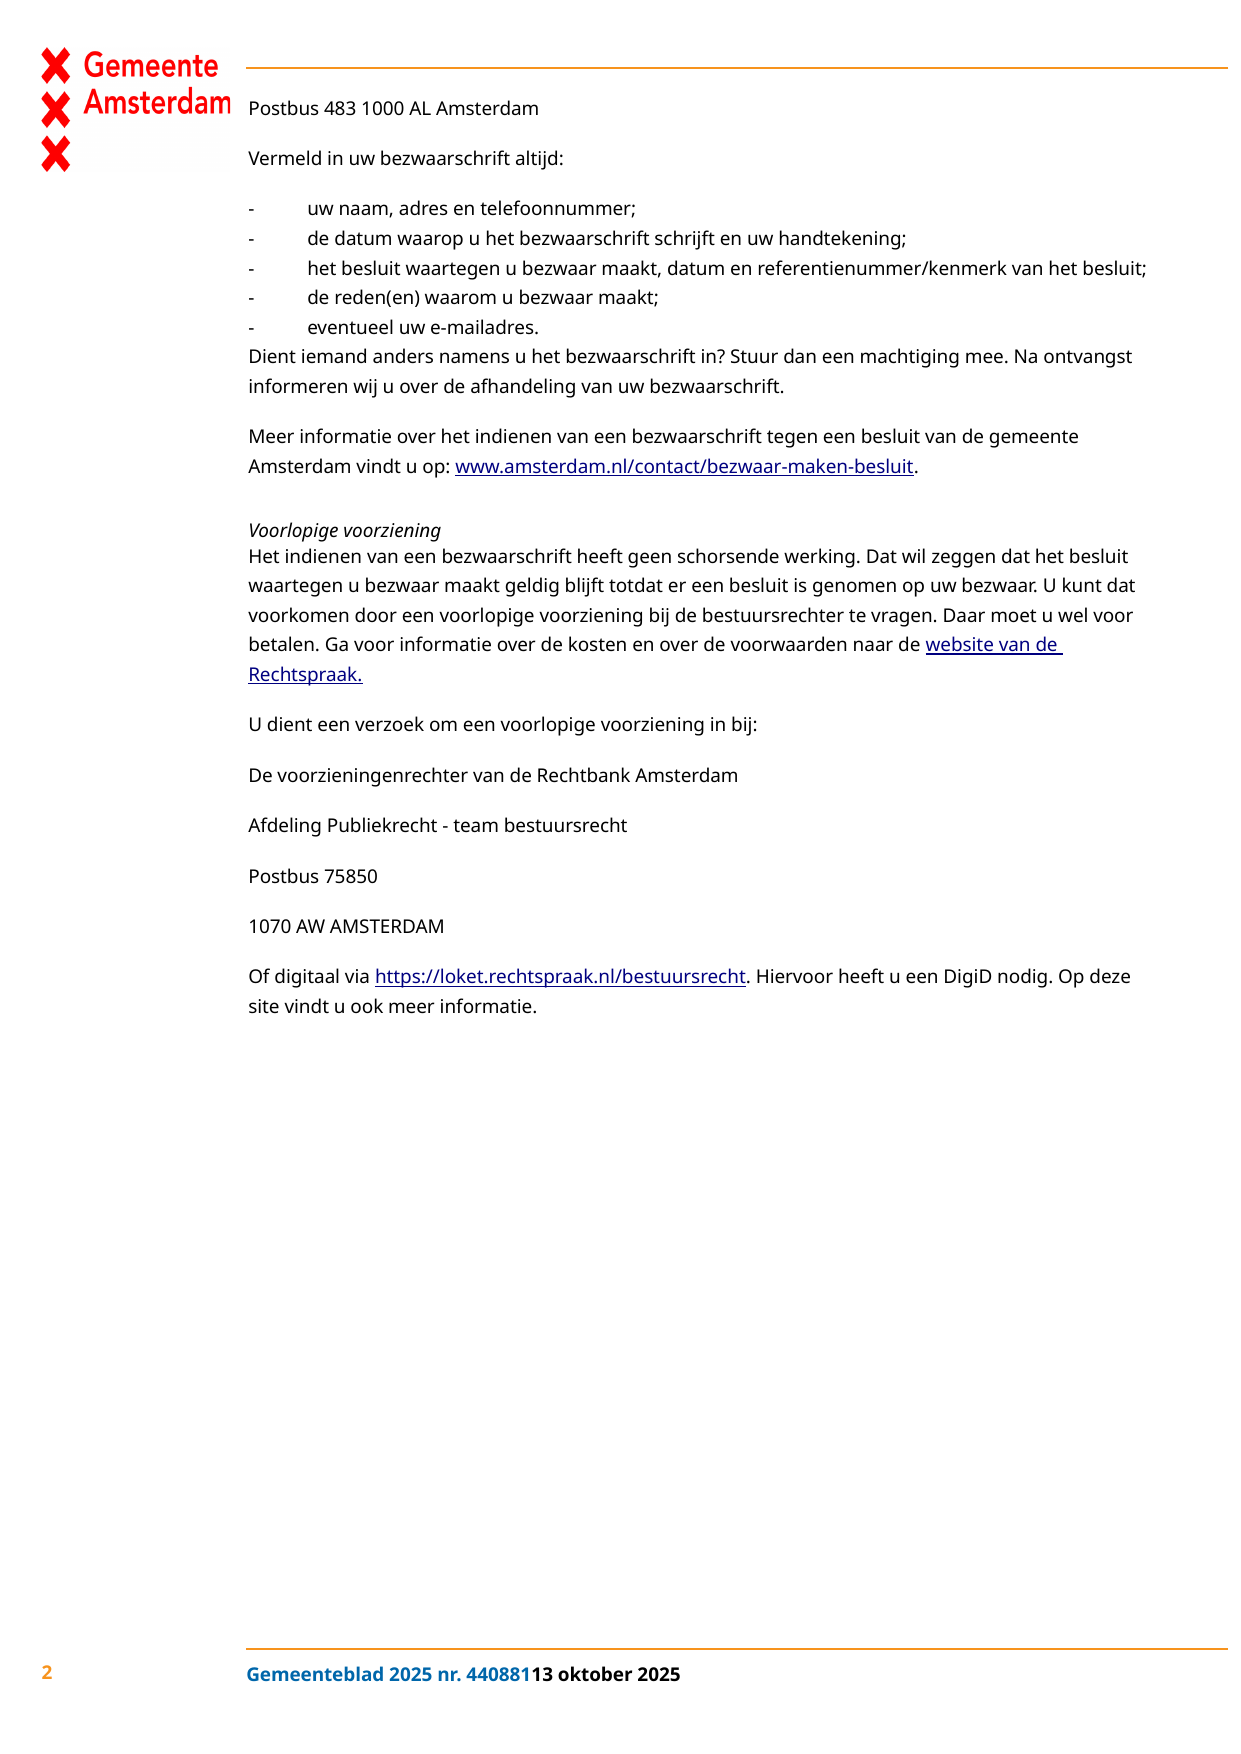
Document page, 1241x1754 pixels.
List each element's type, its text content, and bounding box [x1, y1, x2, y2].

list uw naam, adres en telefoonnummer; [248, 196, 1152, 221]
text Meer informatie over het indienen van een bezwaarschrift tegen een besluit van de gemeente Amsterdam vindt u op: www.amsterdam.nl/contact/bezwaar-maken-besluit. [248, 423, 1152, 479]
text Of digitaal via https://loket.rechtspraak.nl/bestuursrecht. Hiervoor heeft u een DigiD nodig. Op deze site vindt u ook meer informatie. [248, 964, 1152, 1019]
text De voorzieningenrechter van de Rechtbank Amsterdam [248, 762, 1152, 788]
text 1070 AW AMSTERDAM [248, 913, 1152, 939]
list eventueel uw e-mailadres. [248, 314, 1152, 340]
list het besluit waartegen u bezwaar maakt, datum en referentienummer/kenmerk van het besluit; [248, 255, 1152, 281]
text Vermeld in uw bezwaarschrift altijd: [248, 145, 1152, 171]
list de datum waarop u het bezwaarschrift schrijft en uw handtekening; [248, 225, 1152, 251]
text U dient een verzoek om een voorlopige voorziening in bij: [248, 712, 1152, 737]
text Afdeling Publiekrecht - team bestuursrecht [248, 812, 1152, 838]
text Het indienen van een bezwaarschrift heeft geen schorsende werking. Dat wil zeggen dat het besluit waartegen u bezwaar maakt geldig blijft totdat er een besluit is genomen op uw bezwaar. U kunt dat voorkomen door een voorlopige voorziening bij de bestuursrechter te vragen. Daar moet u wel voor betalen. Ga voor informatie over de kosten en over de voorwaarden naar de website van de Rechtspraak. [248, 543, 1152, 687]
text Voorlopige voorziening [248, 517, 1152, 543]
text Dient iemand anders namens u het bezwaarschrift in? Stuur dan een machtiging mee. Na ontvangst informeren wij u over de afhandeling van uw bezwaarschrift. [248, 343, 1152, 399]
picture [41, 47, 231, 172]
text Postbus 75850 [248, 863, 1152, 888]
text Postbus 483 1000 AL Amsterdam [248, 95, 1152, 121]
list de reden(en) waarom u bezwaar maakt; [248, 284, 1152, 310]
